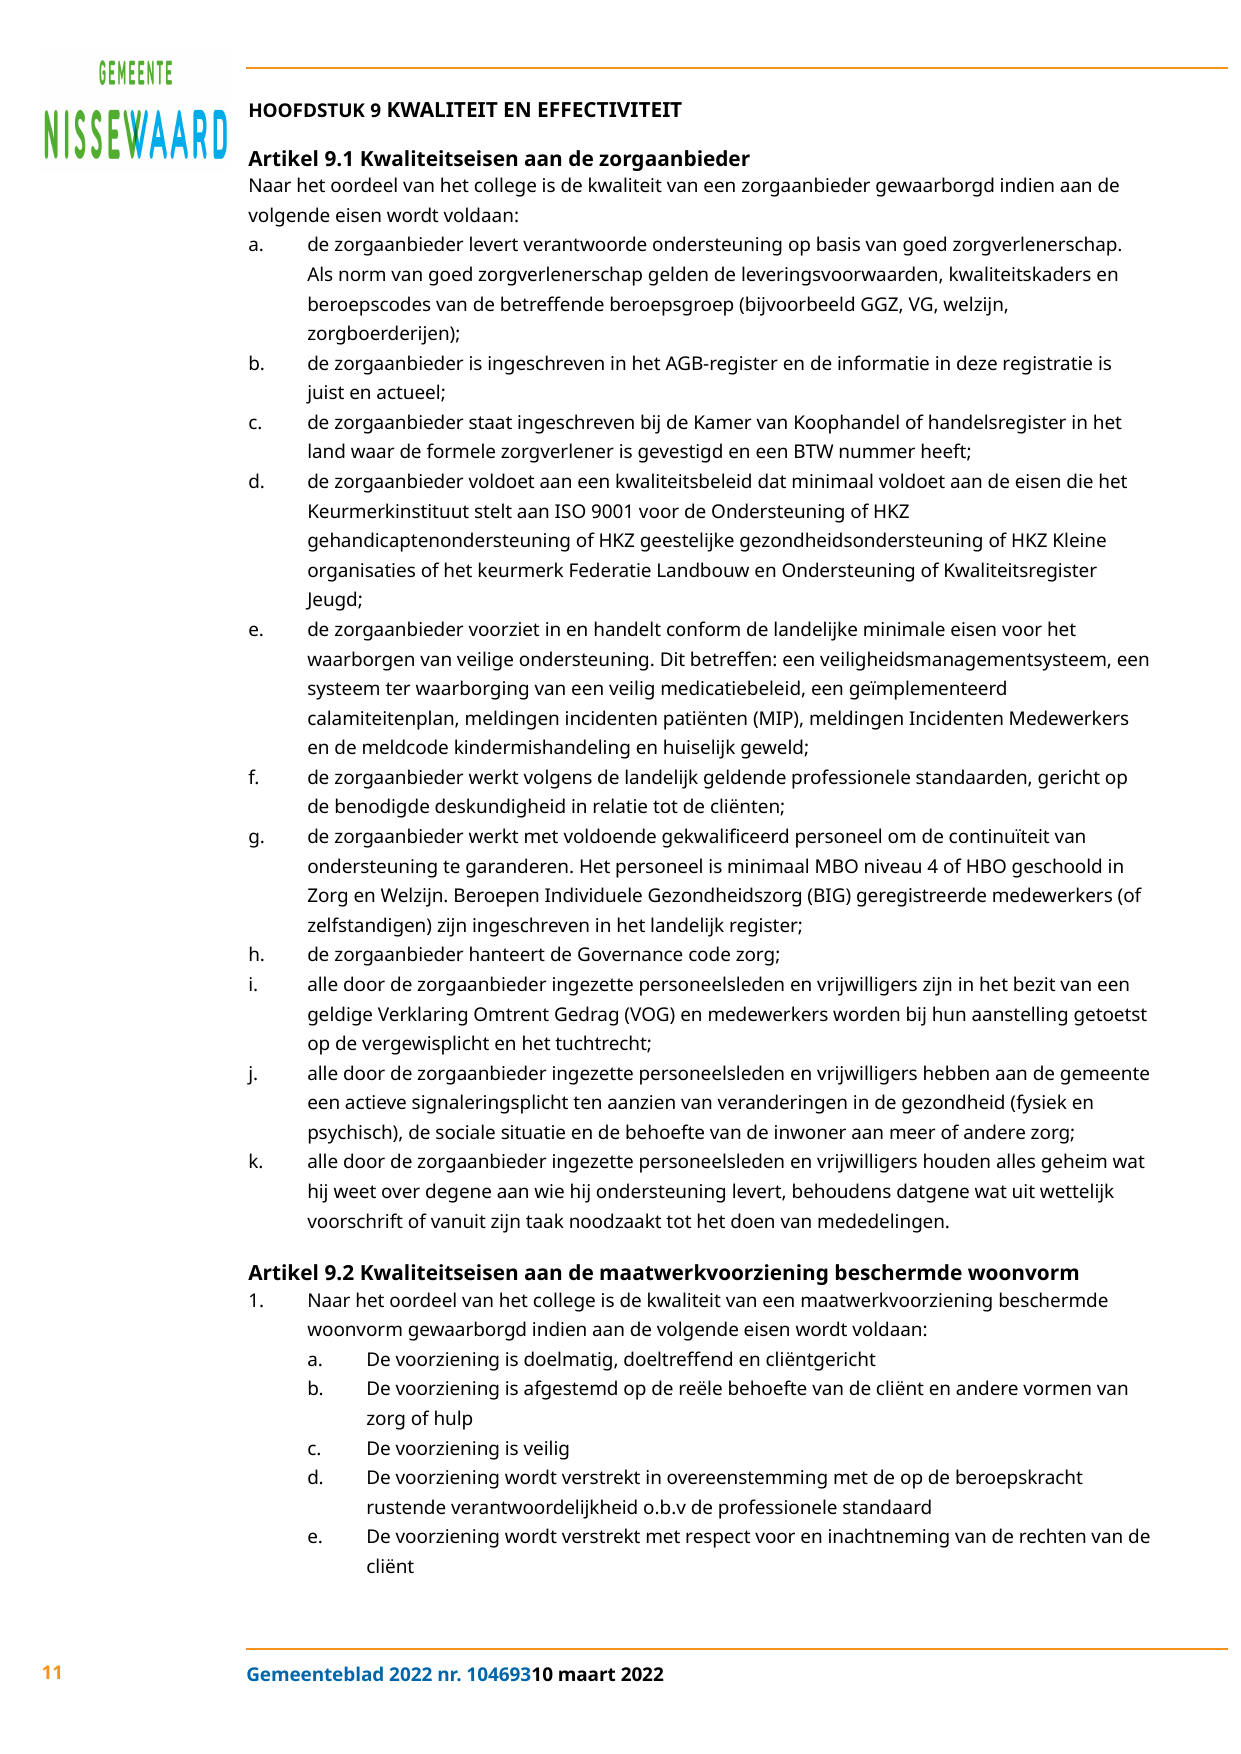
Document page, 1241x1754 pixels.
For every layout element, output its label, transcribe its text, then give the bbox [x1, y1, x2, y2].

list de zorgaanbieder hanteert de Governance code zorg; [248, 942, 1152, 967]
list de zorgaanbieder levert verantwoorde ondersteuning op basis van goed zorgverlenerschap. Als norm van goed zorgverlenerschap gelden de leveringsvoorwaarden, kwaliteitskaders en beroepscodes van de betreffende beroepsgroep (bijvoorbeeld GGZ, VG, welzijn, zorgboerderijen); [248, 232, 1152, 346]
list de zorgaanbieder voorziet in en handelt conform de landelijke minimale eisen voor het waarborgen van veilige ondersteuning. Dit betreffen: een veiligheidsmanagementsysteem, een systeem ter waarborging van een veilig medicatiebeleid, een geïmplementeerd calamiteitenplan, meldingen incidenten patiënten (MIP), meldingen Incidenten Medewerkers en de meldcode kindermishandeling en huiselijk geweld; [248, 616, 1152, 760]
list alle door de zorgaanbieder ingezette personeelsleden en vrijwilligers hebben aan de gemeente een actieve signaleringsplicht ten aanzien van veranderingen in de gezondheid (fysiek en psychisch), de sociale situatie en de behoefte van de inwoner aan meer of andere zorg; [248, 1060, 1152, 1145]
list De voorziening wordt verstrekt met respect voor en inachtneming van de rechten van de cliënt [307, 1523, 1152, 1579]
text Artikel 9.1 Kwaliteitseisen aan de zorgaanbieder [248, 144, 1152, 172]
list De voorziening is doelmatig, doeltreffend en cliëntgericht [307, 1346, 1152, 1372]
list De voorziening is afgestemd op de reële behoefte van de cliënt en andere vormen van zorg of hulp [307, 1376, 1152, 1431]
list de zorgaanbieder is ingeschreven in het AGB-register en de informatie in deze registratie is juist en actueel; [248, 350, 1152, 405]
list de zorgaanbieder voldoet aan een kwaliteitsbeleid dat minimaal voldoet aan de eisen die het Keurmerkinstituut stelt aan ISO 9001 voor de Ondersteuning of HKZ gehandicaptenondersteuning of HKZ geestelijke gezondheidsondersteuning of HKZ Kleine organisaties of het keurmerk Federatie Landbouw en Ondersteuning of Kwaliteitsregister Jeugd; [248, 468, 1152, 612]
list alle door de zorgaanbieder ingezette personeelsleden en vrijwilligers houden alles geheim wat hij weet over degene aan wie hij ondersteuning levert, behoudens datgene wat uit wettelijk voorschrift of vanuit zijn taak noodzaakt tot het doen van mededelingen. [248, 1149, 1152, 1234]
picture [41, 47, 231, 172]
text Naar het oordeel van het college is de kwaliteit van een zorgaanbieder gewaarborgd indien aan de volgende eisen wordt voldaan: [248, 172, 1152, 228]
list de zorgaanbieder werkt volgens de landelijk geldende professionele standaarden, gericht op de benodigde deskundigheid in relatie tot de cliënten; [248, 764, 1152, 819]
list De voorziening is veilig [307, 1435, 1152, 1460]
list de zorgaanbieder werkt met voldoende gekwalificeerd personeel om de continuïteit van ondersteuning te garanderen. Het personeel is minimaal MBO niveau 4 of HBO geschoold in Zorg en Welzijn. Beroepen Individuele Gezondheidszorg (BIG) geregistreerde medewerkers (of zelfstandigen) zijn ingeschreven in het landelijk register; [248, 823, 1152, 938]
list De voorziening wordt verstrekt in overeenstemming met de op de beroepskracht rustende verantwoordelijkheid o.b.v de professionele standaard [307, 1464, 1152, 1519]
text HOOFDSTUK 9 KWALITEIT EN EFFECTIVITEIT [248, 95, 1152, 123]
list de zorgaanbieder staat ingeschreven bij de Kamer van Koophandel of handelsregister in het land waar de formele zorgverlener is gevestigd en een BTW nummer heeft; [248, 409, 1152, 464]
list Naar het oordeel van het college is de kwaliteit van een maatwerkvoorziening beschermde woonvorm gewaarborgd indien aan de volgende eisen wordt voldaan: [248, 1287, 1152, 1342]
text Artikel 9.2 Kwaliteitseisen aan de maatwerkvoorziening beschermde woonvorm [248, 1258, 1152, 1287]
list alle door de zorgaanbieder ingezette personeelsleden en vrijwilligers zijn in het bezit van een geldige Verklaring Omtrent Gedrag (VOG) en medewerkers worden bij hun aanstelling getoetst op de vergewisplicht en het tuchtrecht; [248, 971, 1152, 1056]
